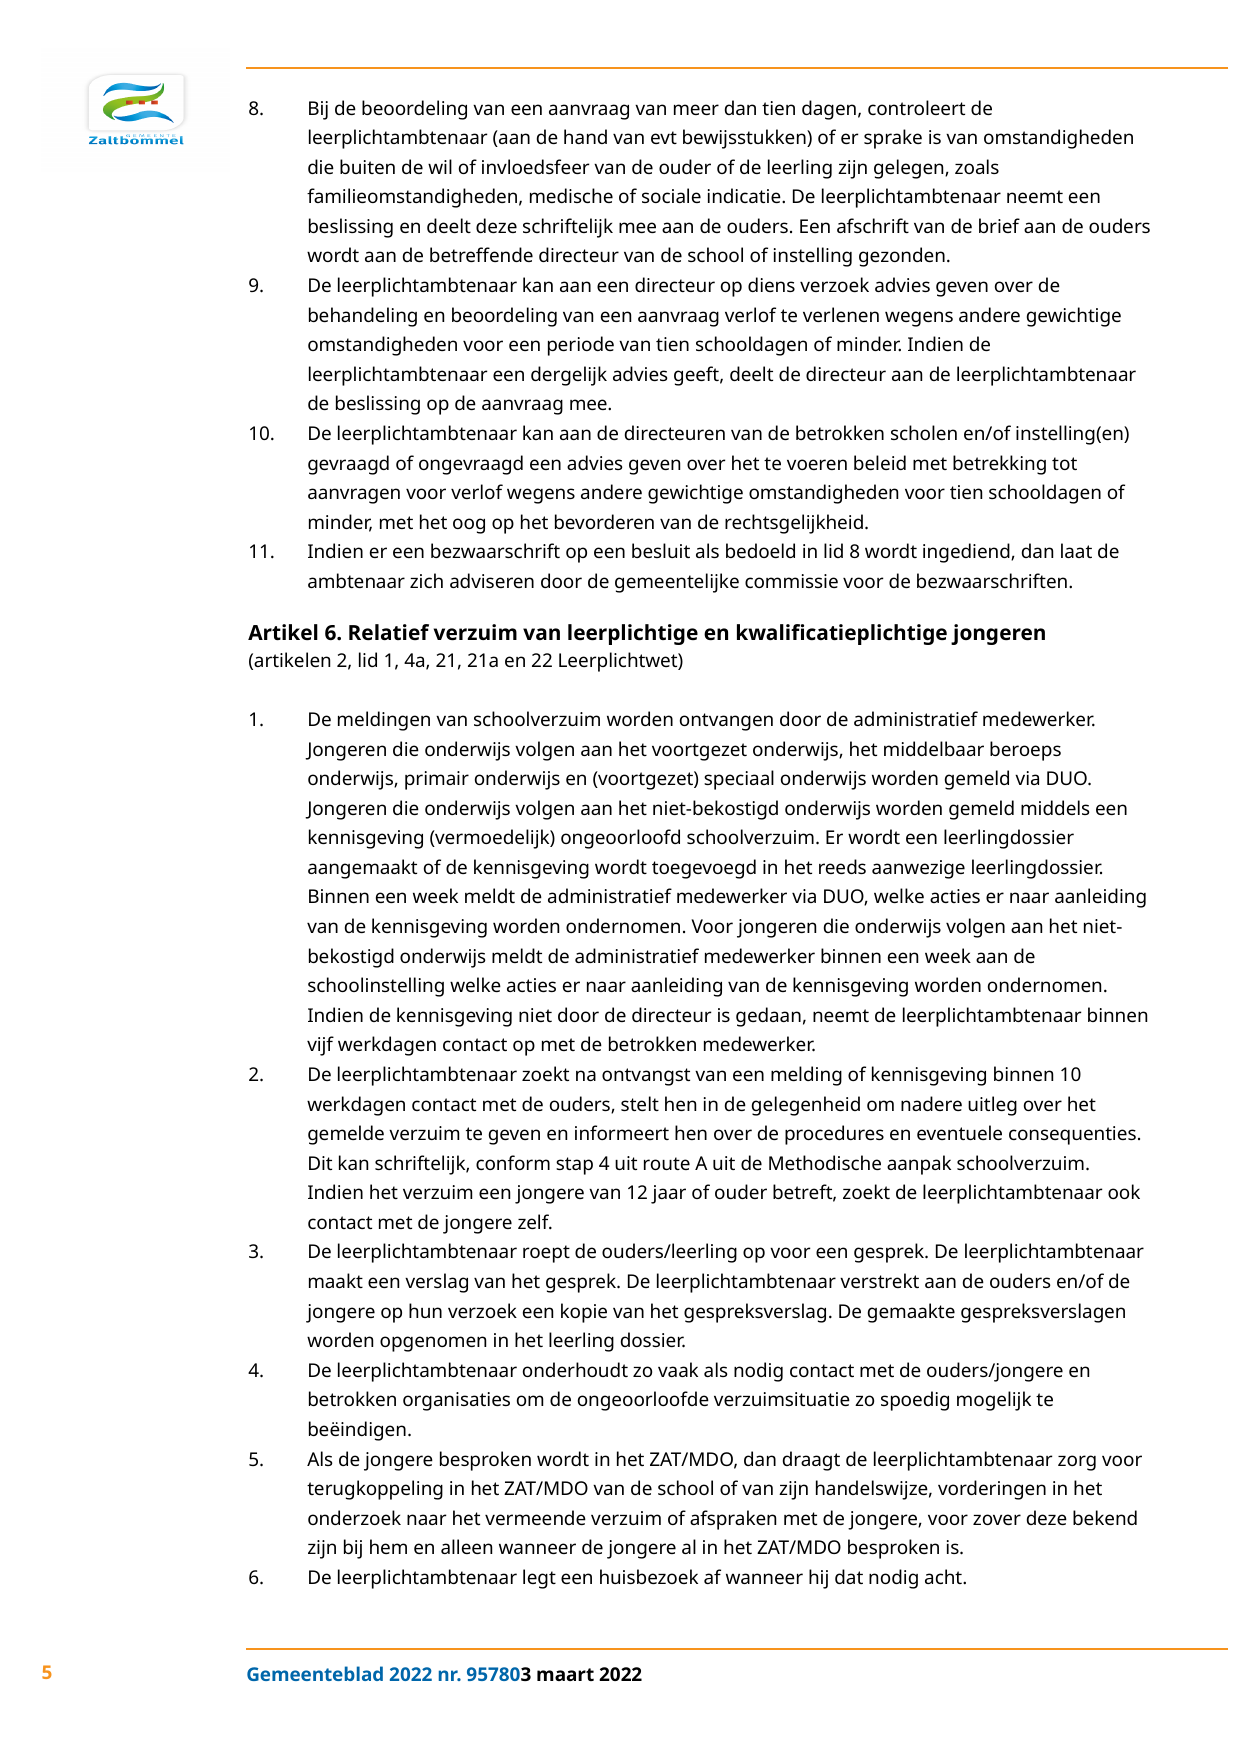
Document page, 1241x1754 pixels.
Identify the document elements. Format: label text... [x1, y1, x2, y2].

list De leerplichtambtenaar legt een huisbezoek af wanneer hij dat nodig acht. [248, 1564, 1152, 1590]
list Indien er een bezwaarschrift op een besluit als bedoeld in lid 8 wordt ingediend, dan laat de ambtenaar zich adviseren door de gemeentelijke commissie voor de bezwaarschriften. [248, 538, 1152, 594]
list De leerplichtambtenaar roept de ouders/leerling op voor een gesprek. De leerplichtambtenaar maakt een verslag van het gesprek. De leerplichtambtenaar verstrekt aan de ouders en/of de jongere op hun verzoek een kopie van het gespreksverslag. De gemaakte gespreksverslagen worden opgenomen in het leerling dossier. [248, 1239, 1152, 1353]
text (artikelen 2, lid 1, 4a, 21, 21a en 22 Leerplichtwet) [248, 647, 1152, 673]
picture [41, 47, 231, 172]
list De meldingen van schoolverzuim worden ontvangen door de administratief medewerker. Jongeren die onderwijs volgen aan het voortgezet onderwijs, het middelbaar beroeps onderwijs, primair onderwijs en (voortgezet) speciaal onderwijs worden gemeld via DUO. Jongeren die onderwijs volgen aan het niet-bekostigd onderwijs worden gemeld middels een kennisgeving (vermoedelijk) ongeoorloofd schoolverzuim. Er wordt een leerlingdossier aangemaakt of de kennisgeving wordt toegevoegd in het reeds aanwezige leerlingdossier. [248, 706, 1152, 880]
text Artikel 6. Relatief verzuim van leerplichtige en kwalificatieplichtige jongeren [248, 618, 1152, 647]
list De leerplichtambtenaar onderhoudt zo vaak als nodig contact met de ouders/jongere en betrokken organisaties om de ongeoorloofde verzuimsituatie zo spoedig mogelijk te beëindigen. [248, 1357, 1152, 1442]
list De leerplichtambtenaar zoekt na ontvangst van een melding of kennisgeving binnen 10 werkdagen contact met de ouders, stelt hen in de gelegenheid om nadere uitleg over het gemelde verzuim te geven en informeert hen over de procedures en eventuele consequenties. Dit kan schriftelijk, conform stap 4 uit route A uit de Methodische aanpak schoolverzuim. Indien het verzuim een jongere van 12 jaar of ouder betreft, zoekt de leerplichtambtenaar ook contact met de jongere zelf. [248, 1061, 1152, 1235]
list De leerplichtambtenaar kan aan een directeur op diens verzoek advies geven over de behandeling en beoordeling van een aanvraag verlof te verlenen wegens andere gewichtige omstandigheden voor een periode van tien schooldagen of minder. Indien de leerplichtambtenaar een dergelijk advies geeft, deelt de directeur aan de leerplichtambtenaar de beslissing op de aanvraag mee. [248, 272, 1152, 416]
list Als de jongere besproken wordt in het ZAT/MDO, dan draagt de leerplichtambtenaar zorg voor terugkoppeling in het ZAT/MDO van de school of van zijn handelswijze, vorderingen in het onderzoek naar het vermeende verzuim of afspraken met de jongere, voor zover deze bekend zijn bij hem en alleen wanneer de jongere al in het ZAT/MDO besproken is. [248, 1446, 1152, 1560]
list Bij de beoordeling van een aanvraag van meer dan tien dagen, controleert de leerplichtambtenaar (aan de hand van evt bewijsstukken) of er sprake is van omstandigheden die buiten de wil of invloedsfeer van de ouder of de leerling zijn gelegen, zoals familieomstandigheden, medische of sociale indicatie. De leerplichtambtenaar neemt een beslissing en deelt deze schriftelijk mee aan de ouders. Een afschrift van de brief aan de ouders wordt aan de betreffende directeur van de school of instelling gezonden. [248, 95, 1152, 268]
list Binnen een week meldt de administratief medewerker via DUO, welke acties er naar aanleiding van de kennisgeving worden ondernomen. Voor jongeren die onderwijs volgen aan het niet-bekostigd onderwijs meldt de administratief medewerker binnen een week aan de schoolinstelling welke acties er naar aanleiding van de kennisgeving worden ondernomen. Indien de kennisgeving niet door de directeur is gedaan, neemt de leerplichtambtenaar binnen vijf werkdagen contact op met de betrokken medewerker. [248, 884, 1152, 1057]
list De leerplichtambtenaar kan aan de directeuren van de betrokken scholen en/of instelling(en) gevraagd of ongevraagd een advies geven over het te voeren beleid met betrekking tot aanvragen voor verlof wegens andere gewichtige omstandigheden voor tien schooldagen of minder, met het oog op het bevorderen van de rechtsgelijkheid. [248, 420, 1152, 535]
